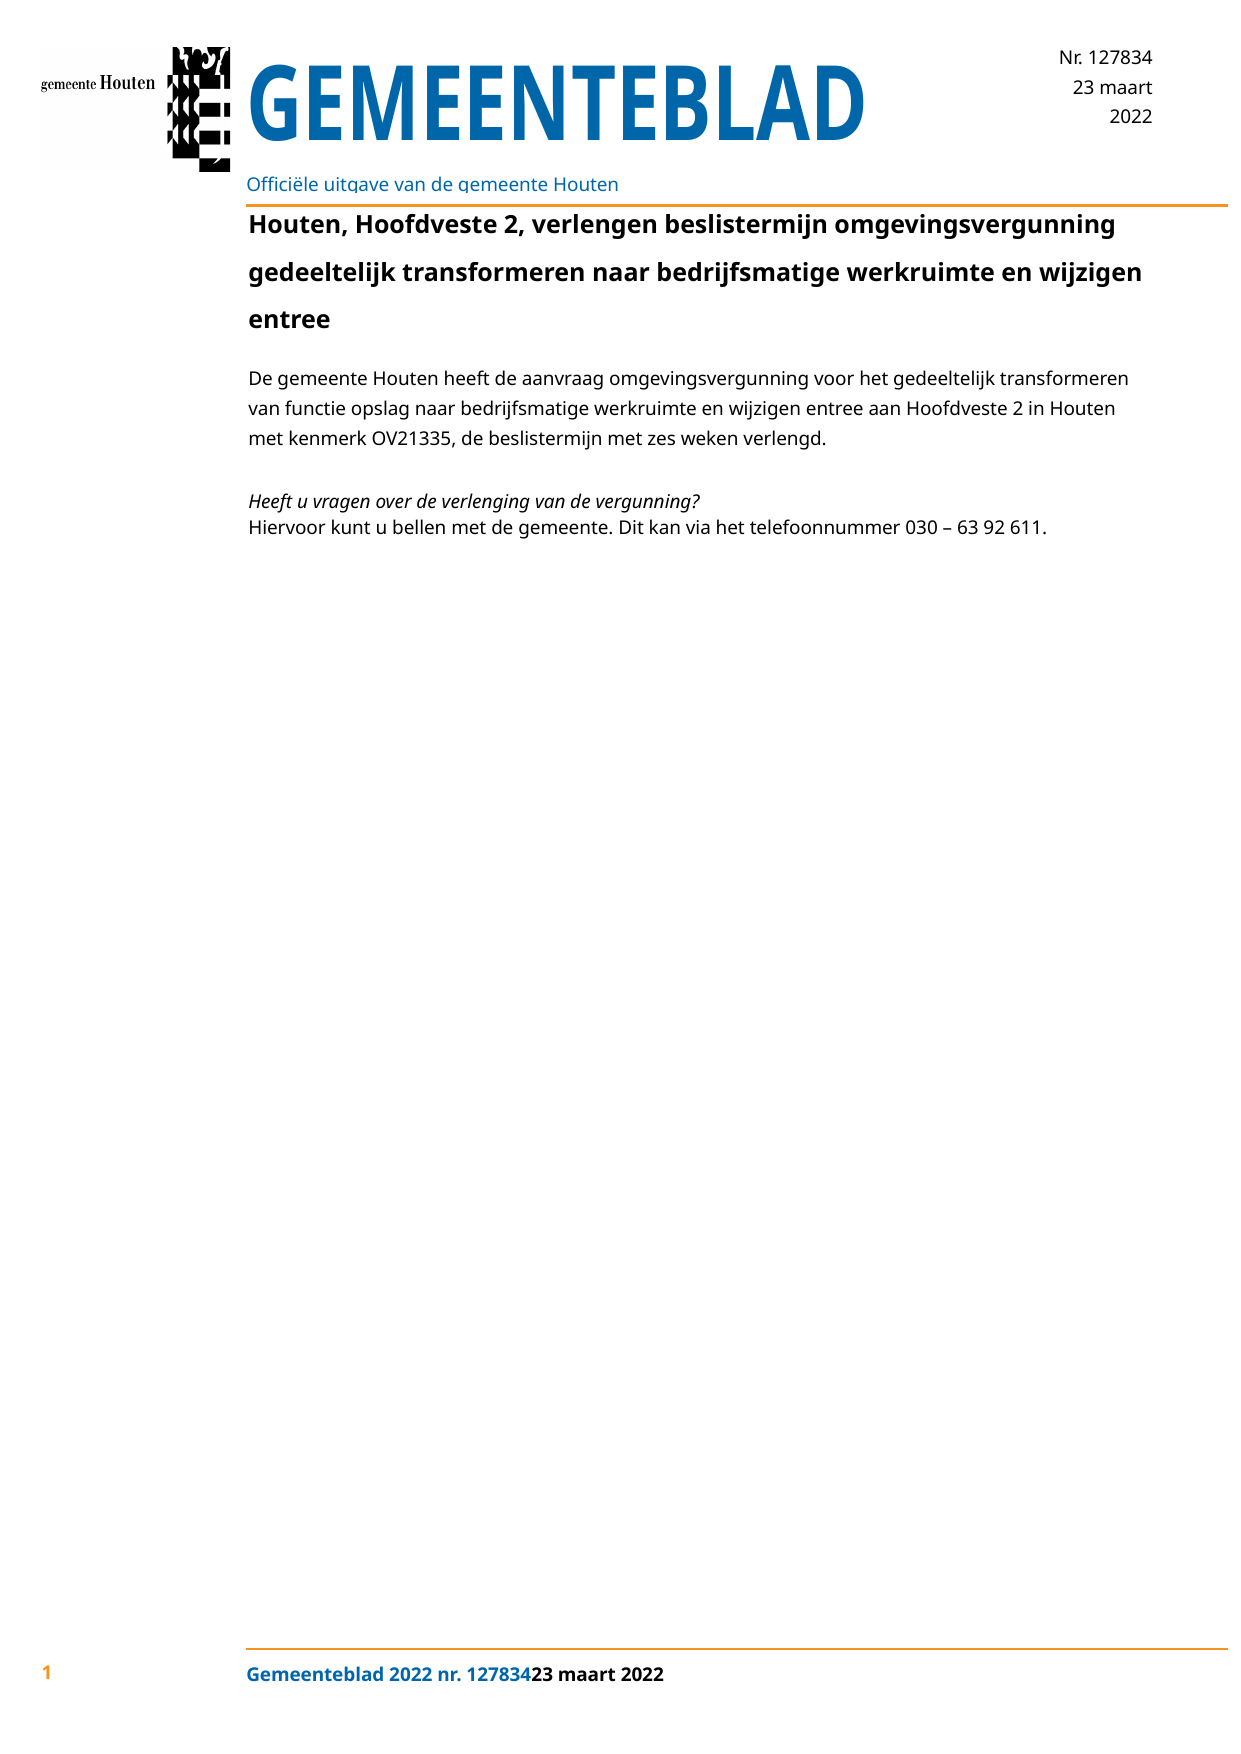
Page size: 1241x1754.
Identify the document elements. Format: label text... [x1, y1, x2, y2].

text Heeft u vragen over de verlenging van de vergunning? [248, 489, 1152, 514]
text Houten, Hoofdveste 2, verlengen beslistermijn omgevingsvergunning gedeeltelijk transformeren naar bedrijfsmatige werkruimte en wijzigen entree [248, 207, 1152, 336]
picture [41, 47, 231, 172]
text De gemeente Houten heeft de aanvraag omgevingsvergunning voor het gedeeltelijk transformeren van functie opslag naar bedrijfsmatige werkruimte en wijzigen entree aan Hoofdveste 2 in Houten met kenmerk OV21335, de beslistermijn met zes weken verlengd. [248, 366, 1152, 450]
text Hiervoor kunt u bellen met de gemeente. Dit kan via het telefoonnummer 030 – 63 92 611. [248, 514, 1152, 540]
